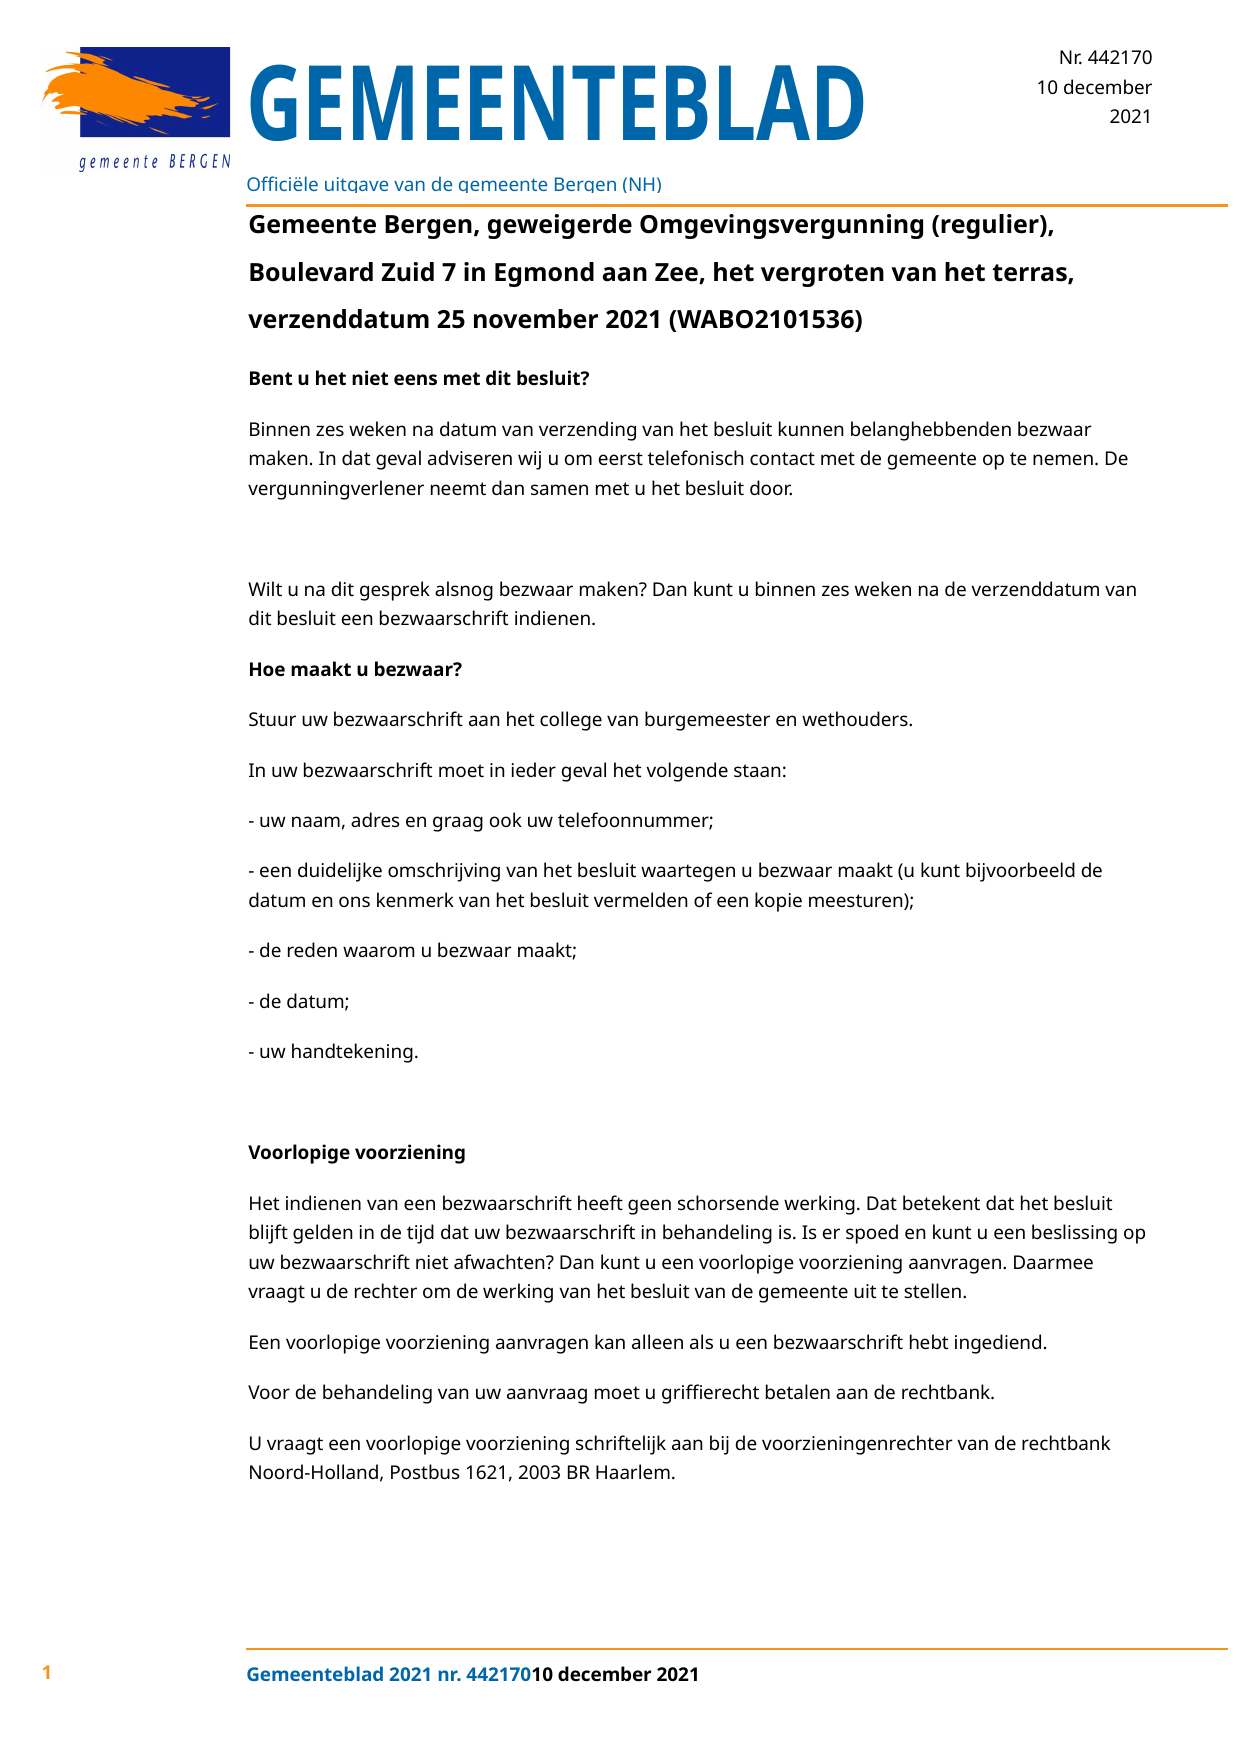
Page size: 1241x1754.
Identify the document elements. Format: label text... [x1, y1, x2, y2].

text Gemeente Bergen, geweigerde Omgevingsvergunning (regulier), Boulevard Zuid 7 in Egmond aan Zee, het vergroten van het terras, verzenddatum 25 november 2021 (WABO2101536) [248, 207, 1152, 336]
text Wilt u na dit gesprek alsnog bezwaar maken? Dan kunt u binnen zes weken na de verzenddatum van dit besluit een bezwaarschrift indienen. [248, 576, 1152, 631]
text Voorlopige voorziening [248, 1139, 1152, 1165]
text - uw handtekening. [248, 1038, 1152, 1064]
text Een voorlopige voorziening aanvragen kan alleen als u een bezwaarschrift hebt ingediend. [248, 1329, 1152, 1354]
text Voor de behandeling van uw aanvraag moet u griffierecht betalen aan de rechtbank. [248, 1379, 1152, 1405]
text In uw bezwaarschrift moet in ieder geval het volgende staan: [248, 757, 1152, 782]
text - de datum; [248, 988, 1152, 1014]
text - uw naam, adres en graag ook uw telefoonnummer; [248, 807, 1152, 833]
text U vraagt een voorlopige voorziening schriftelijk aan bij de voorzieningenrechter van de rechtbank Noord-Holland, Postbus 1621, 2003 BR Haarlem. [248, 1430, 1152, 1485]
text Hoe maakt u bezwaar? [248, 656, 1152, 682]
text Binnen zes weken na datum van verzending van het besluit kunnen belanghebbenden bezwaar maken. In dat geval adviseren wij u om eerst telefonisch contact met de gemeente op te nemen. De vergunningverlener neemt dan samen met u het besluit door. [248, 416, 1152, 501]
text Het indienen van een bezwaarschrift heeft geen schorsende werking. Dat betekent dat het besluit blijft gelden in de tijd dat uw bezwaarschrift in behandeling is. Is er spoed en kunt u een beslissing op uw bezwaarschrift niet afwachten? Dan kunt u een voorlopige voorziening aanvragen. Daarmee vraagt u de rechter om de werking van het besluit van de gemeente uit te stellen. [248, 1190, 1152, 1304]
text - de reden waarom u bezwaar maakt; [248, 938, 1152, 963]
text Stuur uw bezwaarschrift aan het college van burgemeester en wethouders. [248, 706, 1152, 732]
text Bent u het niet eens met dit besluit? [248, 366, 1152, 391]
picture [41, 47, 231, 172]
text - een duidelijke omschrijving van het besluit waartegen u bezwaar maakt (u kunt bijvoorbeeld de datum en ons kenmerk van het besluit vermelden of een kopie meesturen); [248, 858, 1152, 913]
